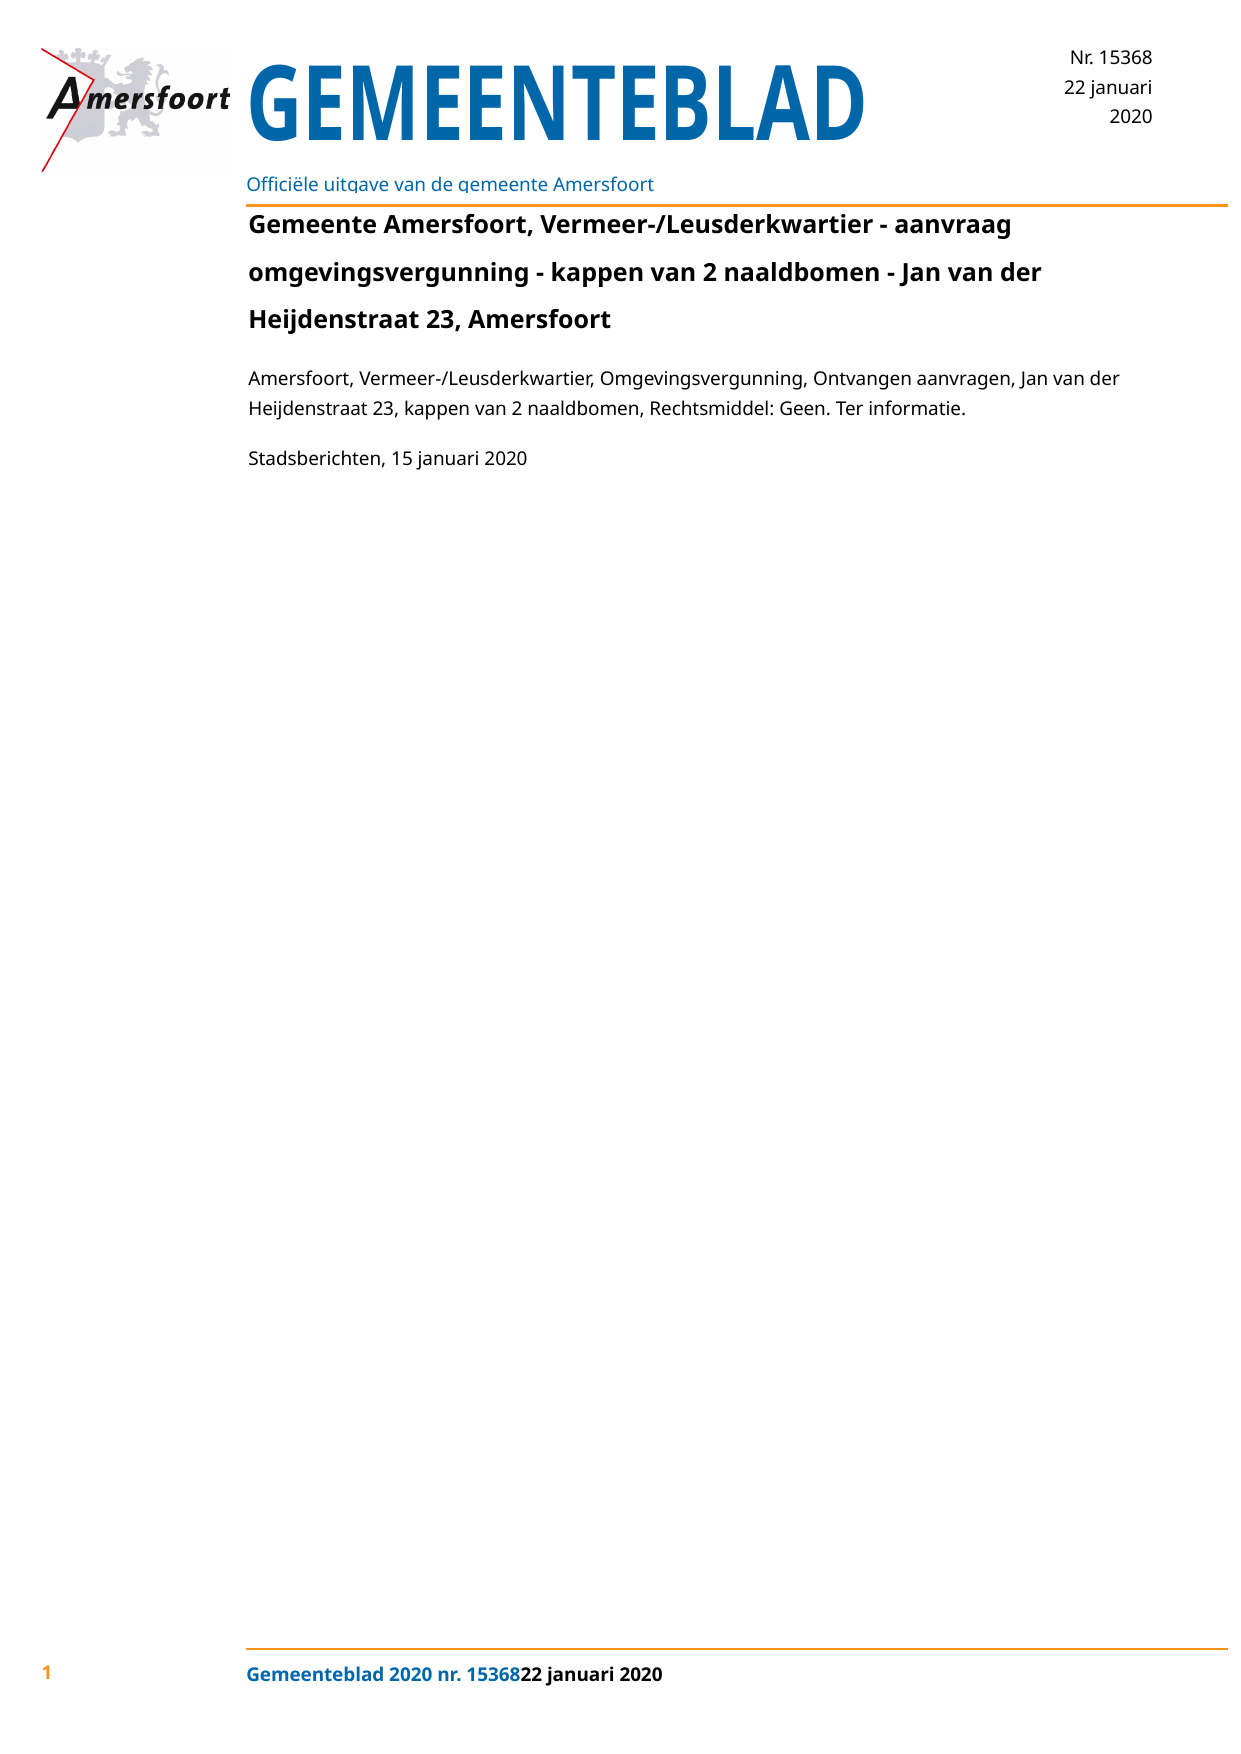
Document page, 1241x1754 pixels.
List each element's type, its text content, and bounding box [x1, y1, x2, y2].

picture [41, 47, 231, 172]
text Gemeente Amersfoort, Vermeer-/Leusderkwartier - aanvraag omgevingsvergunning - kappen van 2 naaldbomen - Jan van der Heijdenstraat 23, Amersfoort [248, 207, 1152, 336]
text Stadsberichten, 15 januari 2020 [248, 446, 1152, 471]
text Amersfoort, Vermeer-/Leusderkwartier, Omgevingsvergunning, Ontvangen aanvragen, Jan van der Heijdenstraat 23, kappen van 2 naaldbomen, Rechtsmiddel: Geen. Ter informatie. [248, 366, 1152, 421]
